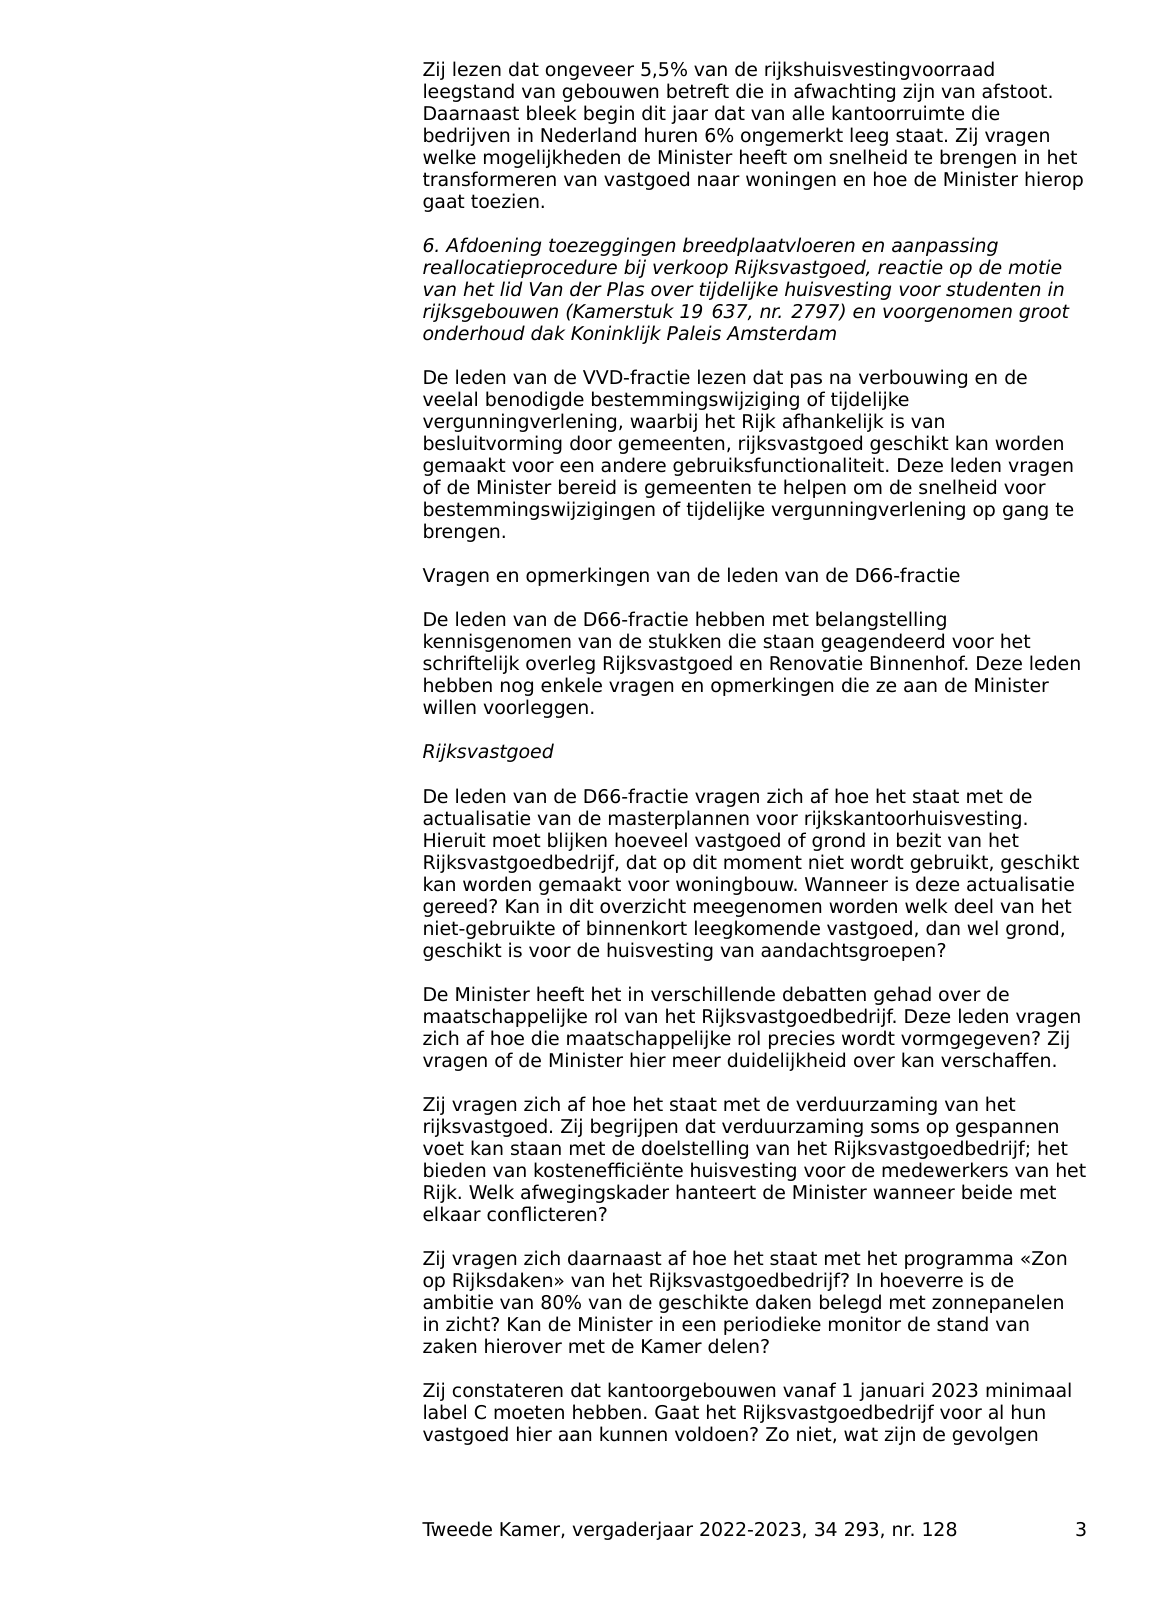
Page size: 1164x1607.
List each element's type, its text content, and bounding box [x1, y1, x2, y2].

text Zij constateren dat kantoorgebouwen vanaf 1 januari 2023 minimaal label C moeten hebben. Gaat het Rijksvastgoedbedrijf voor al hun vastgoed hier aan kunnen voldoen? Zo niet, wat zijn de gevolgen [422, 1380, 1087, 1446]
text De leden van de D66-fractie hebben met belangstelling kennisgenomen van de stukken die staan geagendeerd voor het schriftelijk overleg Rijksvastgoed en Renovatie Binnenhof. Deze leden hebben nog enkele vragen en opmerkingen die ze aan de Minister willen voorleggen. [422, 609, 1087, 719]
text Zij vragen zich af hoe het staat met de verduurzaming van het rijksvastgoed. Zij begrijpen dat verduurzaming soms op gespannen voet kan staan met de doelstelling van het Rijksvastgoedbedrijf; het bieden van kostenefficiënte huisvesting voor de medewerkers van het Rijk. Welk afwegingskader hanteert de Minister wanneer beide met elkaar conflicteren? [422, 1094, 1087, 1226]
text De Minister heeft het in verschillende debatten gehad over de maatschappelijke rol van het Rijksvastgoedbedrijf. Deze leden vragen zich af hoe die maatschappelijke rol precies wordt vormgegeven? Zij vragen of de Minister hier meer duidelijkheid over kan verschaffen. [422, 984, 1087, 1072]
text 6. Afdoening toezeggingen breedplaatvloeren en aanpassing reallocatieprocedure bij verkoop Rijksvastgoed, reactie op de motie van het lid Van der Plas over tijdelijke huisvesting voor studenten in rijksgebouwen (Kamerstuk 19 637, nr. 2797) en voorgenomen groot onderhoud dak Koninklijk Paleis Amsterdam [422, 235, 1087, 345]
text De leden van de D66-fractie vragen zich af hoe het staat met de actualisatie van de masterplannen voor rijkskantoorhuisvesting. Hieruit moet blijken hoeveel vastgoed of grond in bezit van het Rijksvastgoedbedrijf, dat op dit moment niet wordt gebruikt, geschikt kan worden gemaakt voor woningbouw. Wanneer is deze actualisatie gereed? Kan in dit overzicht meegenomen worden welk deel van het niet-gebruikte of binnenkort leegkomende vastgoed, dan wel grond, geschikt is voor de huisvesting van aandachtsgroepen? [422, 786, 1087, 961]
text Zij lezen dat ongeveer 5,5% van de rijkshuisvestingvoorraad leegstand van gebouwen betreft die in afwachting zijn van afstoot. Daarnaast bleek begin dit jaar dat van alle kantoorruimte die bedrijven in Nederland huren 6% ongemerkt leeg staat. Zij vragen welke mogelijkheden de Minister heeft om snelheid te brengen in het transformeren van vastgoed naar woningen en hoe de Minister hierop gaat toezien. [422, 59, 1087, 213]
text Zij vragen zich daarnaast af hoe het staat met het programma «Zon op Rijksdaken» van het Rijksvastgoedbedrijf? In hoeverre is de ambitie van 80% van de geschikte daken belegd met zonnepanelen in zicht? Kan de Minister in een periodieke monitor de stand van zaken hierover met de Kamer delen? [422, 1248, 1087, 1358]
text De leden van de VVD-fractie lezen dat pas na verbouwing en de veelal benodigde bestemmingswijziging of tijdelijke vergunningverlening, waarbij het Rijk afhankelijk is van besluitvorming door gemeenten, rijksvastgoed geschikt kan worden gemaakt voor een andere gebruiksfunctionaliteit. Deze leden vragen of de Minister bereid is gemeenten te helpen om de snelheid voor bestemmingswijzigingen of tijdelijke vergunningverlening op gang te brengen. [422, 367, 1087, 543]
subtitle Rijksvastgoed [422, 741, 1087, 763]
subtitle Vragen en opmerkingen van de leden van de D66-fractie [422, 565, 1087, 587]
